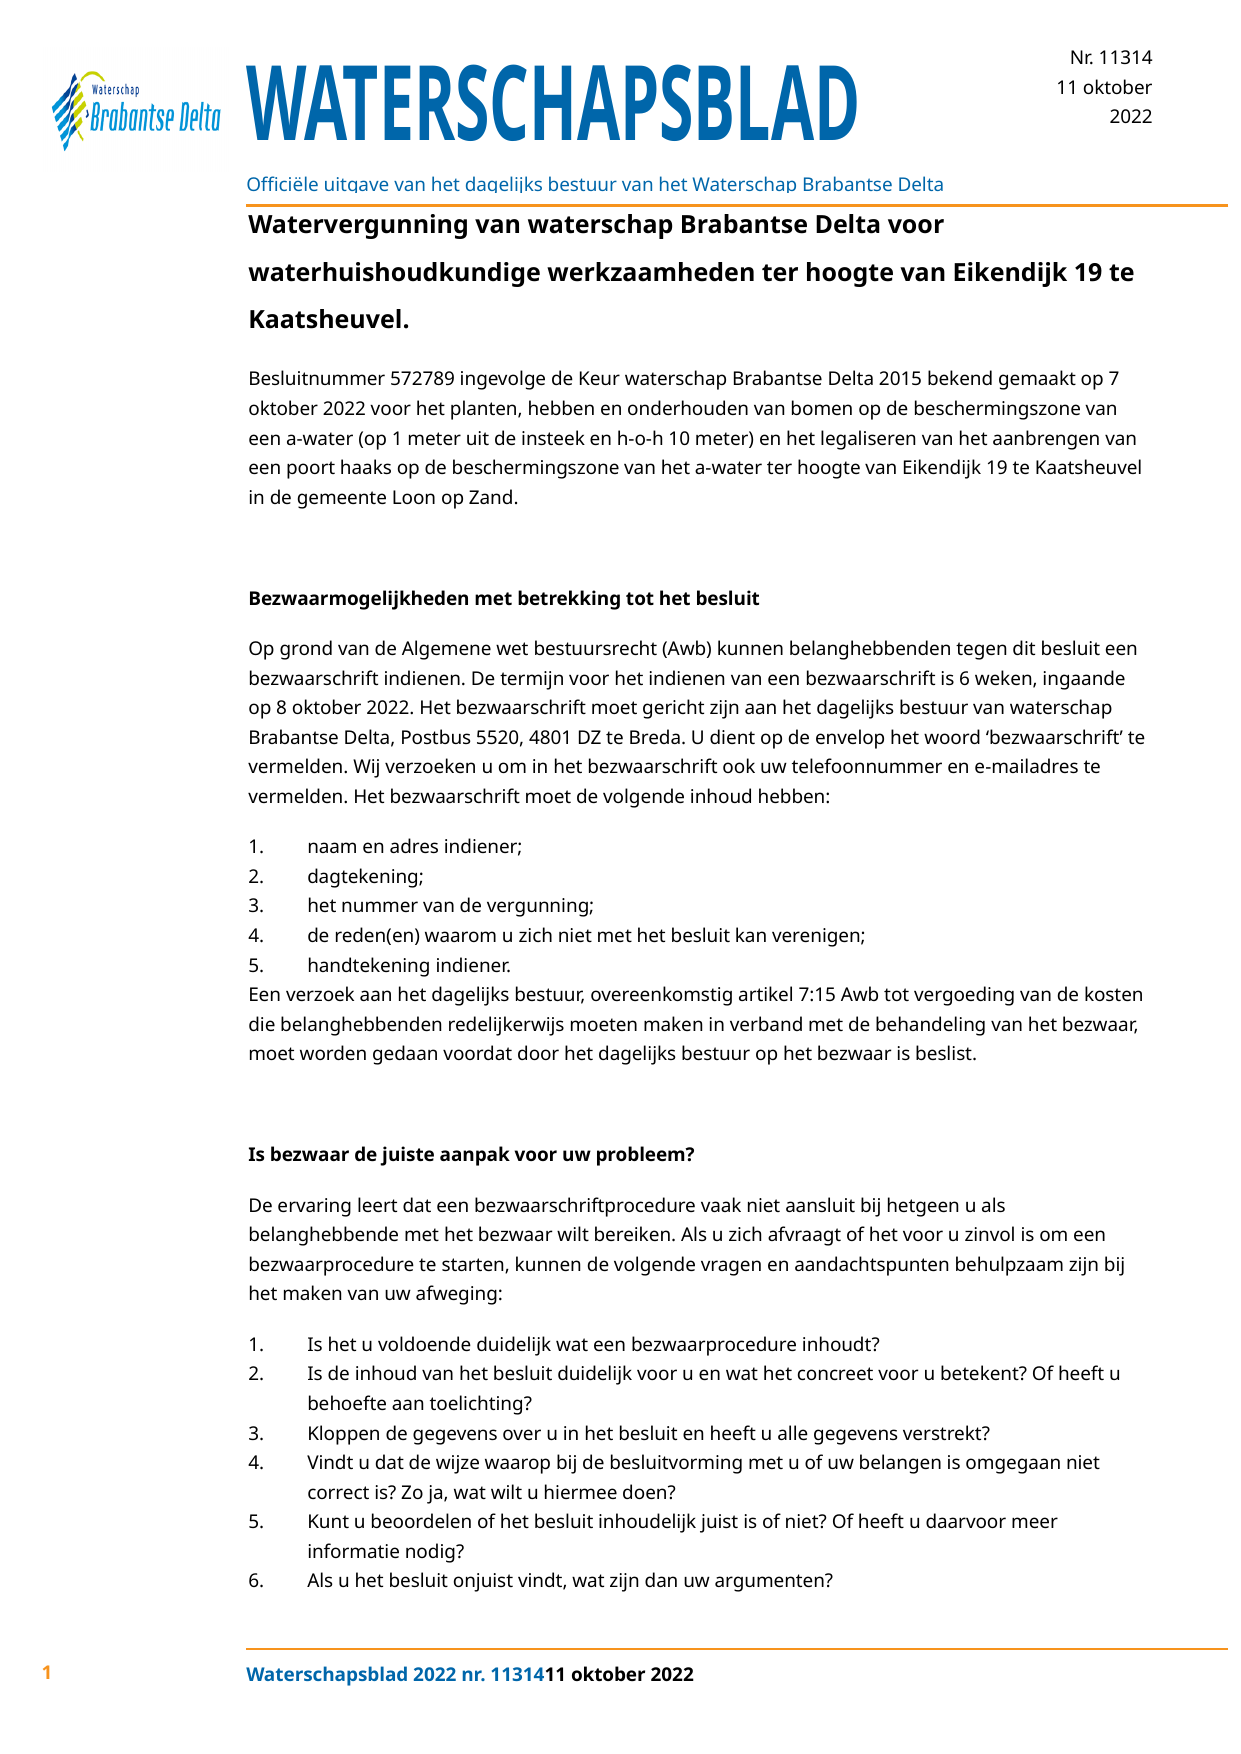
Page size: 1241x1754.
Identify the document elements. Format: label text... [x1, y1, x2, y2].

text De ervaring leert dat een bezwaarschriftprocedure vaak niet aansluit bij hetgeen u als belanghebbende met het bezwaar wilt bereiken. Als u zich afvraagt of het voor u zinvol is om een bezwaarprocedure te starten, kunnen de volgende vragen en aandachtspunten behulpzaam zijn bij het maken van uw afweging: [248, 1192, 1152, 1306]
text Op grond van de Algemene wet bestuursrecht (Awb) kunnen belanghebbenden tegen dit besluit een bezwaarschrift indienen. De termijn voor het indienen van een bezwaarschrift is 6 weken, ingaande op 8 oktober 2022. Het bezwaarschrift moet gericht zijn aan het dagelijks bestuur van waterschap Brabantse Delta, Postbus 5520, 4801 DZ te Breda. U dient op de envelop het woord ‘bezwaarschrift’ te vermelden. Wij verzoeken u om in het bezwaarschrift ook uw telefoonnummer en e‑mailadres te vermelden. Het bezwaarschrift moet de volgende inhoud hebben: [248, 635, 1152, 809]
list Kloppen de gegevens over u in het besluit en heeft u alle gegevens verstrekt? [248, 1420, 1152, 1445]
text Is bezwaar de juiste aanpak voor uw probleem? [248, 1141, 1152, 1167]
list Is het u voldoende duidelijk wat een bezwaarprocedure inhoudt? [248, 1331, 1152, 1357]
list dagtekening; [248, 863, 1152, 889]
list naam en adres indiener; [248, 833, 1152, 859]
text Een verzoek aan het dagelijks bestuur, overeenkomstig artikel 7:15 Awb tot vergoeding van de kosten die belanghebbenden redelijkerwijs moeten maken in verband met de behandeling van het bezwaar, moet worden gedaan voordat door het dagelijks bestuur op het bezwaar is beslist. [248, 981, 1152, 1066]
list het nummer van de vergunning; [248, 893, 1152, 918]
text Bezwaarmogelijkheden met betrekking tot het besluit [248, 585, 1152, 610]
list de reden(en) waarom u zich niet met het besluit kan verenigen; [248, 922, 1152, 948]
list Vindt u dat de wijze waarop bij de besluitvorming met u of uw belangen is omgegaan niet correct is? Zo ja, wat wilt u hiermee doen? [248, 1449, 1152, 1504]
list handtekening indiener. [248, 952, 1152, 977]
text Besluitnummer 572789 ingevolge de Keur waterschap Brabantse Delta 2015 bekend gemaakt op 7 oktober 2022 voor het planten, hebben en onderhouden van bomen op de beschermingszone van een a-water (op 1 meter uit de insteek en h-o-h 10 meter) en het legaliseren van het aanbrengen van een poort haaks op de beschermingszone van het a-water ter hoogte van Eikendijk 19 te Kaatsheuvel in de gemeente Loon op Zand. [248, 366, 1152, 509]
picture [41, 47, 231, 172]
list Kunt u beoordelen of het besluit inhoudelijk juist is of niet? Of heeft u daarvoor meer informatie nodig? [248, 1508, 1152, 1564]
text Watervergunning van waterschap Brabantse Delta voor waterhuishoudkundige werkzaamheden ter hoogte van Eikendijk 19 te Kaatsheuvel. [248, 207, 1152, 336]
list Is de inhoud van het besluit duidelijk voor u en wat het concreet voor u betekent? Of heeft u behoefte aan toelichting? [248, 1361, 1152, 1416]
list Als u het besluit onjuist vindt, wat zijn dan uw argumenten? [248, 1568, 1152, 1593]
